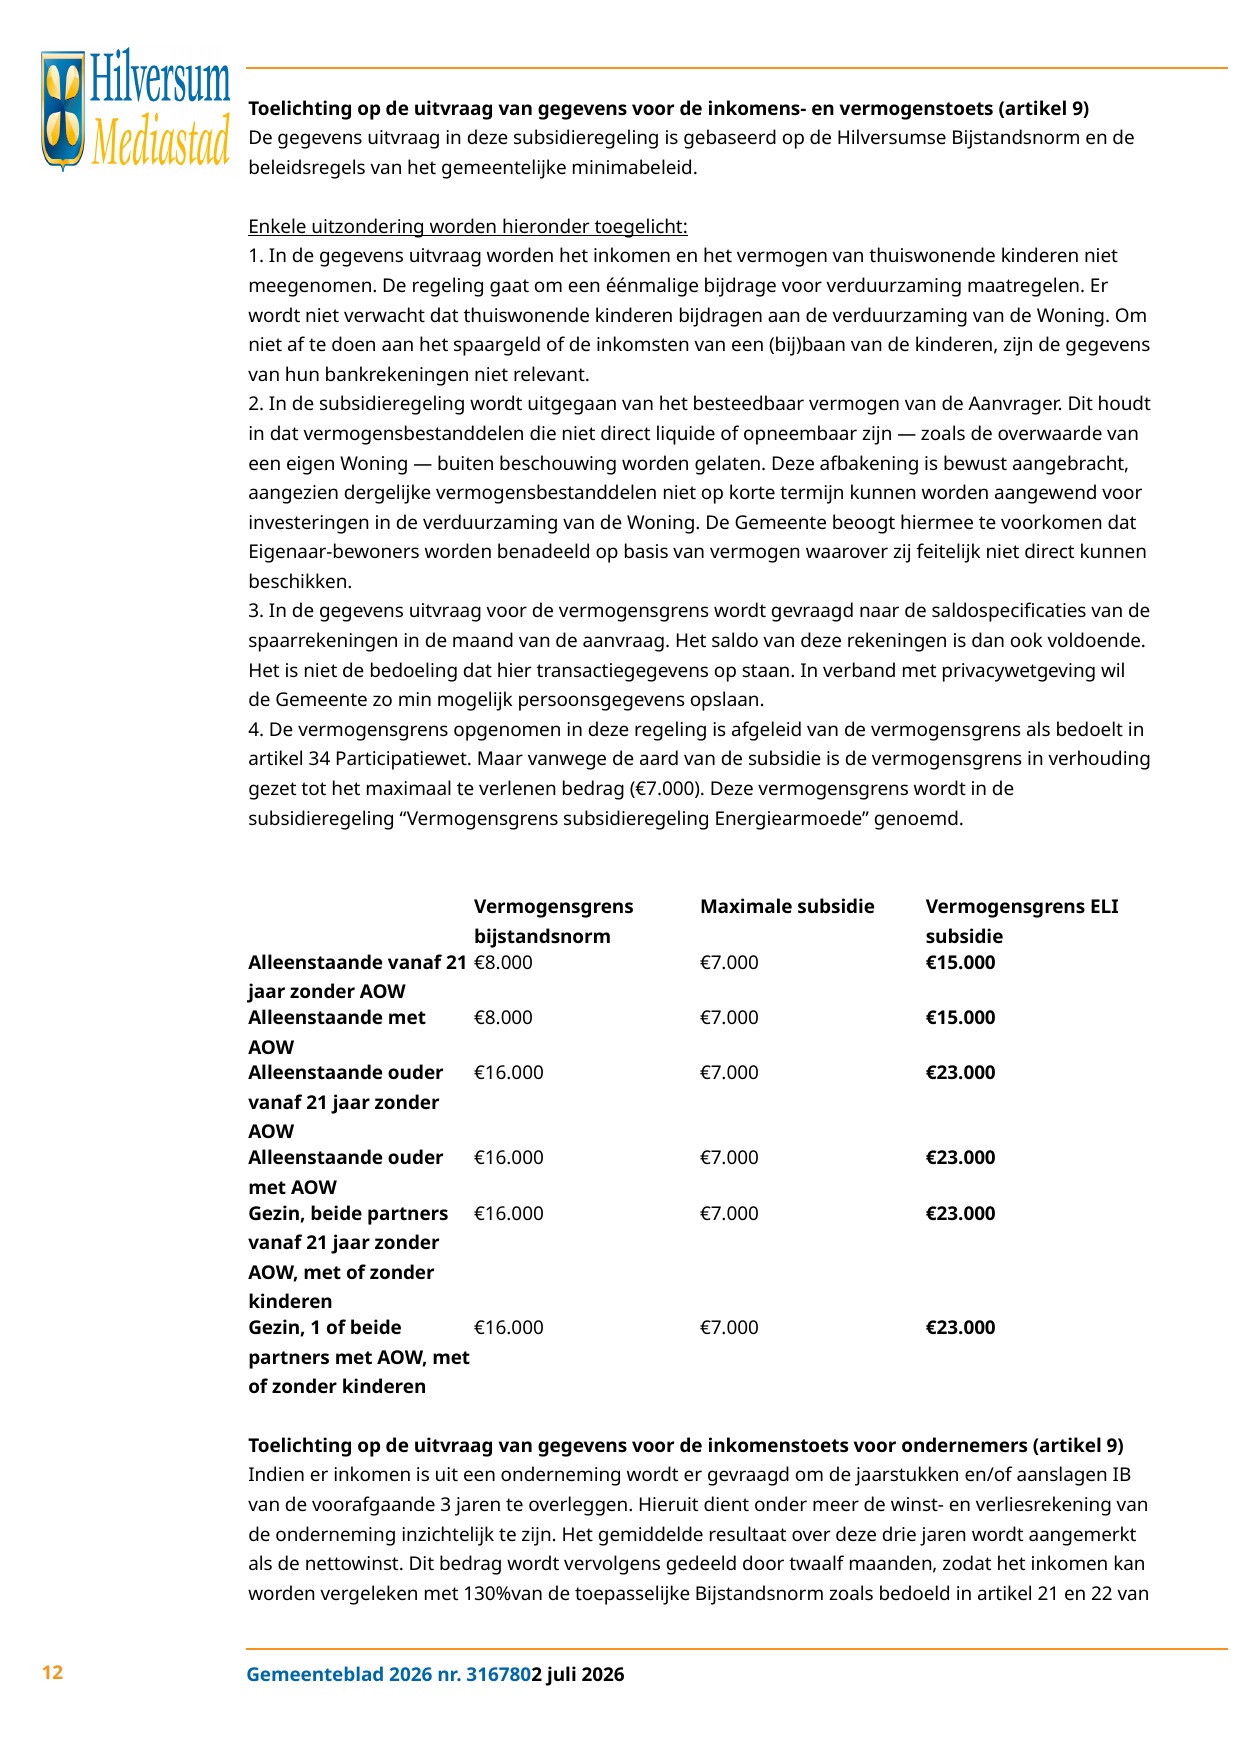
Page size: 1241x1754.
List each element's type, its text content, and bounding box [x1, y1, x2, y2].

table_cell €23.000 [926, 1145, 1152, 1200]
table_cell €16.000 [474, 1200, 700, 1314]
table_cell €16.000 [474, 1145, 700, 1200]
table_cell €7.000 [700, 949, 926, 1004]
text 2. In de subsidieregeling wordt uitgegaan van het besteedbaar vermogen van de Aanvrager. Dit houdt in dat vermogensbestanddelen die niet direct liquide of opneembaar zijn — zoals de overwaarde van een eigen Woning — buiten beschouwing worden gelaten. Deze afbakening is bewust aangebracht, aangezien dergelijke vermogensbestanddelen niet op korte termijn kunnen worden aangewend voor investeringen in de verduurzaming van de Woning. De Gemeente beoogt hiermee te voorkomen dat Eigenaar-bewoners worden benadeeld op basis van vermogen waarover zij feitelijk niet direct kunnen beschikken. [248, 391, 1152, 594]
table_cell €8.000 [474, 1004, 700, 1059]
table_cell €7.000 [700, 1060, 926, 1144]
table_header [248, 894, 474, 949]
text De gegevens uitvraag in deze subsidieregeling is gebaseerd op de Hilversumse Bijstandsnorm en de beleidsregels van het gemeentelijke minimabeleid. [248, 124, 1152, 180]
picture [41, 47, 231, 172]
text Toelichting op de uitvraag van gegevens voor de inkomenstoets voor ondernemers (artikel 9) [248, 1432, 1152, 1458]
text 4. De vermogensgrens opgenomen in deze regeling is afgeleid van de vermogensgrens als bedoelt in artikel 34 Participatiewet. Maar vanwege de aard van de subsidie is de vermogensgrens in verhouding gezet tot het maximaal te verlenen bedrag (€7.000). Deze vermogensgrens wordt in de subsidieregeling “Vermogensgrens subsidieregeling Energiearmoede” genoemd. [248, 716, 1152, 831]
table_cell €15.000 [926, 1004, 1152, 1059]
table_cell Gezin, 1 of beide partners met AOW, met of zonder kinderen [248, 1314, 474, 1399]
text Enkele uitzondering worden hieronder toegelicht: [248, 213, 1152, 239]
table_cell €7.000 [700, 1314, 926, 1399]
table_cell €23.000 [926, 1314, 1152, 1399]
table_cell €23.000 [926, 1060, 1152, 1144]
table_cell €7.000 [700, 1004, 926, 1059]
table_cell €16.000 [474, 1060, 700, 1144]
table_header Maximale subsidie [700, 894, 926, 949]
table_cell €7.000 [700, 1200, 926, 1314]
table_header Vermogensgrens bijstandsnorm [474, 894, 700, 949]
table_cell €23.000 [926, 1200, 1152, 1314]
text 1. In de gegevens uitvraag worden het inkomen en het vermogen van thuiswonende kinderen niet meegenomen. De regeling gaat om een éénmalige bijdrage voor verduurzaming maatregelen. Er wordt niet verwacht dat thuiswonende kinderen bijdragen aan de verduurzaming van de Woning. Om niet af te doen aan het spaargeld of de inkomsten van een (bij)baan van de kinderen, zijn de gegevens van hun bankrekeningen niet relevant. [248, 243, 1152, 387]
text Toelichting op de uitvraag van gegevens voor de inkomens- en vermogenstoets (artikel 9) [248, 95, 1152, 121]
table_cell €7.000 [700, 1145, 926, 1200]
text 3. In de gegevens uitvraag voor de vermogensgrens wordt gevraagd naar de saldospecificaties van de spaarrekeningen in de maand van de aanvraag. Het saldo van deze rekeningen is dan ook voldoende. Het is niet de bedoeling dat hier transactiegegevens op staan. In verband met privacywetgeving wil de Gemeente zo min mogelijk persoonsgegevens opslaan. [248, 598, 1152, 712]
table_cell Alleenstaande ouder vanaf 21 jaar zonder AOW [248, 1060, 474, 1144]
table_cell €16.000 [474, 1314, 700, 1399]
table_cell Gezin, beide partners vanaf 21 jaar zonder AOW, met of zonder kinderen [248, 1200, 474, 1314]
table_header Vermogensgrens ELI subsidie [926, 894, 1152, 949]
text Indien er inkomen is uit een onderneming wordt er gevraagd om de jaarstukken en/of aanslagen IB van de voorafgaande 3 jaren te overleggen. Hieruit dient onder meer de winst- en verliesrekening van de onderneming inzichtelijk te zijn. Het gemiddelde resultaat over deze drie jaren wordt aangemerkt als de nettowinst. Dit bedrag wordt vervolgens gedeeld door twaalf maanden, zodat het inkomen kan worden vergeleken met 130%van de toepasselijke Bijstandsnorm zoals bedoeld in artikel 21 en 22 van [248, 1462, 1152, 1606]
table_cell €15.000 [926, 949, 1152, 1004]
table_cell Alleenstaande vanaf 21 jaar zonder AOW [248, 949, 474, 1004]
table_cell €8.000 [474, 949, 700, 1004]
table_cell Alleenstaande met AOW [248, 1004, 474, 1059]
table_cell Alleenstaande ouder met AOW [248, 1145, 474, 1200]
